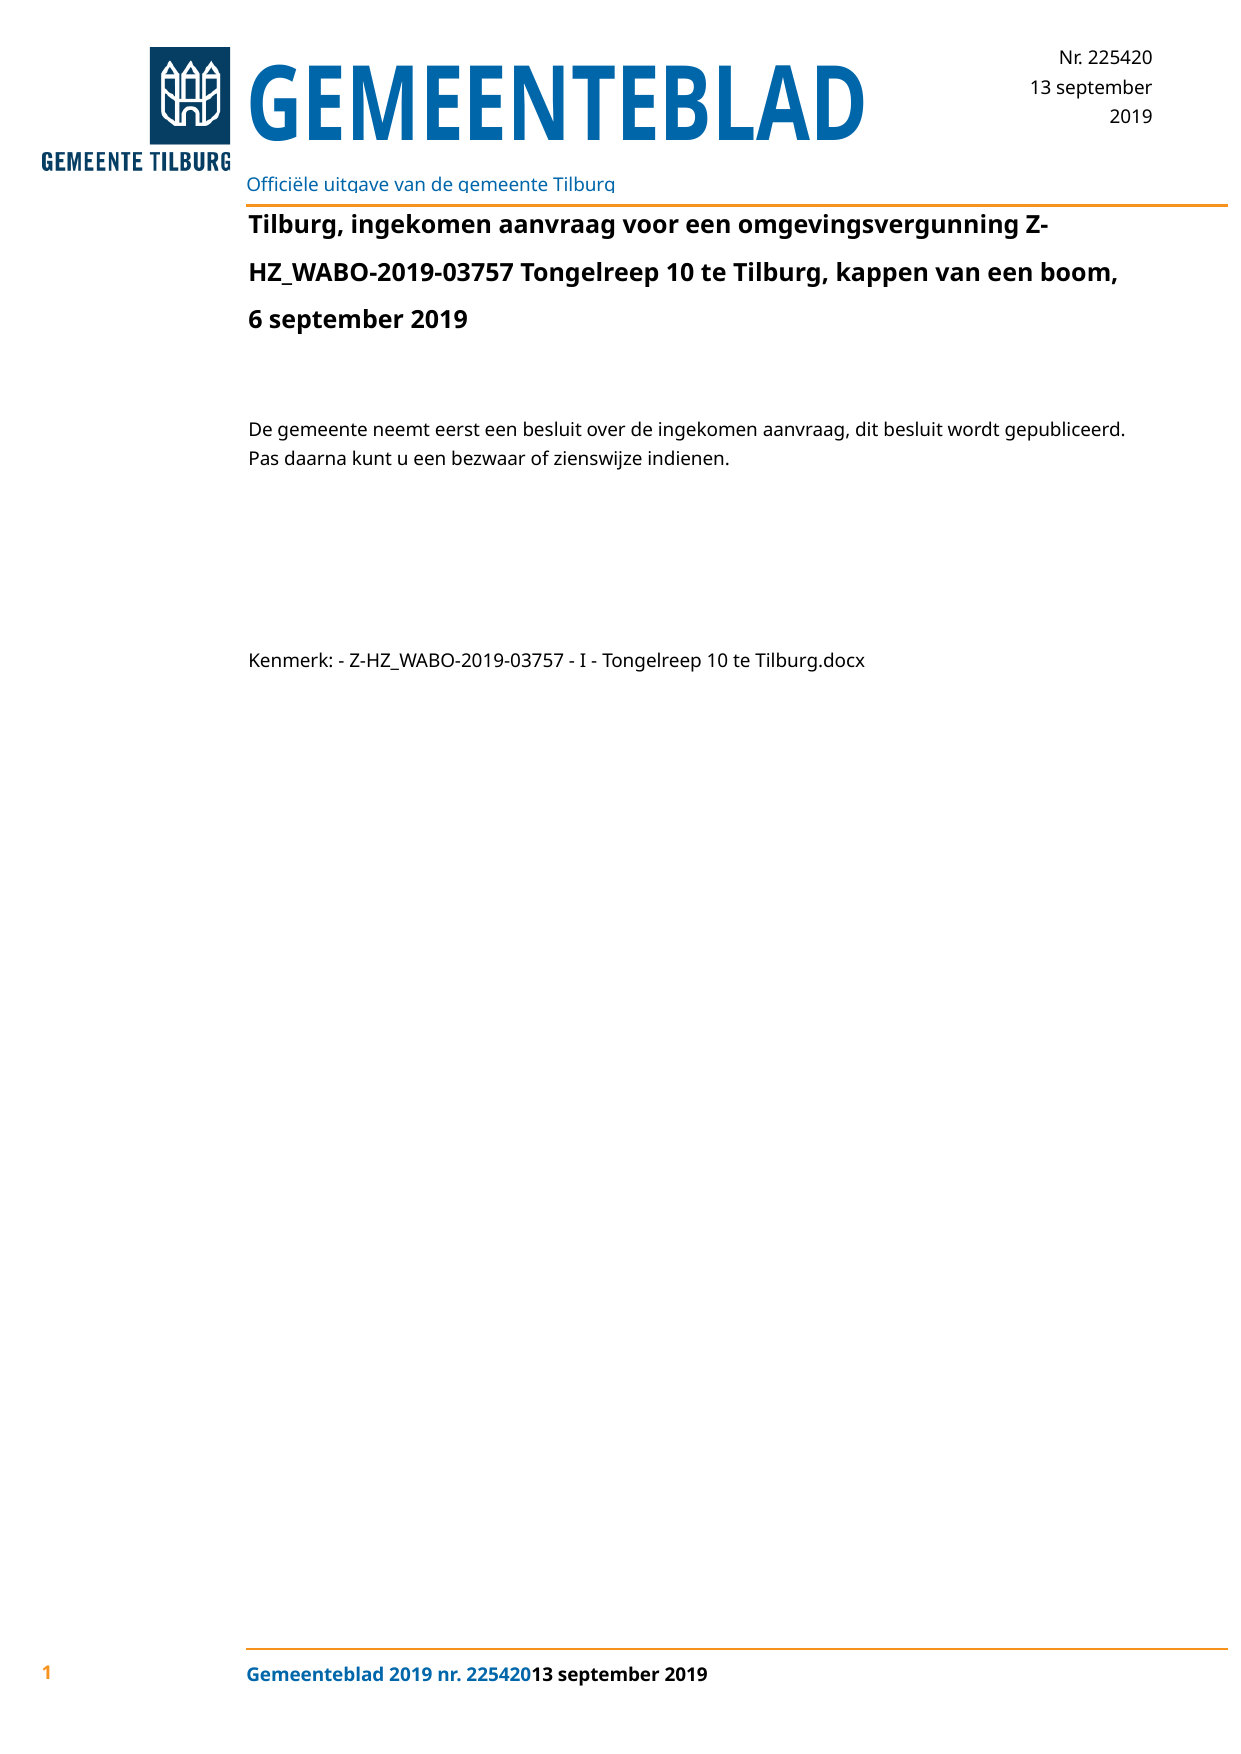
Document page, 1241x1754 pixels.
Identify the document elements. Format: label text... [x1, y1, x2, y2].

picture [41, 47, 231, 172]
text De gemeente neemt eerst een besluit over de ingekomen aanvraag, dit besluit wordt gepubliceerd. Pas daarna kunt u een bezwaar of zienswijze indienen. [248, 416, 1152, 471]
text Kenmerk: - Z-HZ_WABO-2019-03757 - I - Tongelreep 10 te Tilburg.docx [248, 647, 1152, 673]
text Tilburg, ingekomen aanvraag voor een omgevingsvergunning Z-HZ_WABO-2019-03757 Tongelreep 10 te Tilburg, kappen van een boom, 6 september 2019 [248, 207, 1152, 336]
